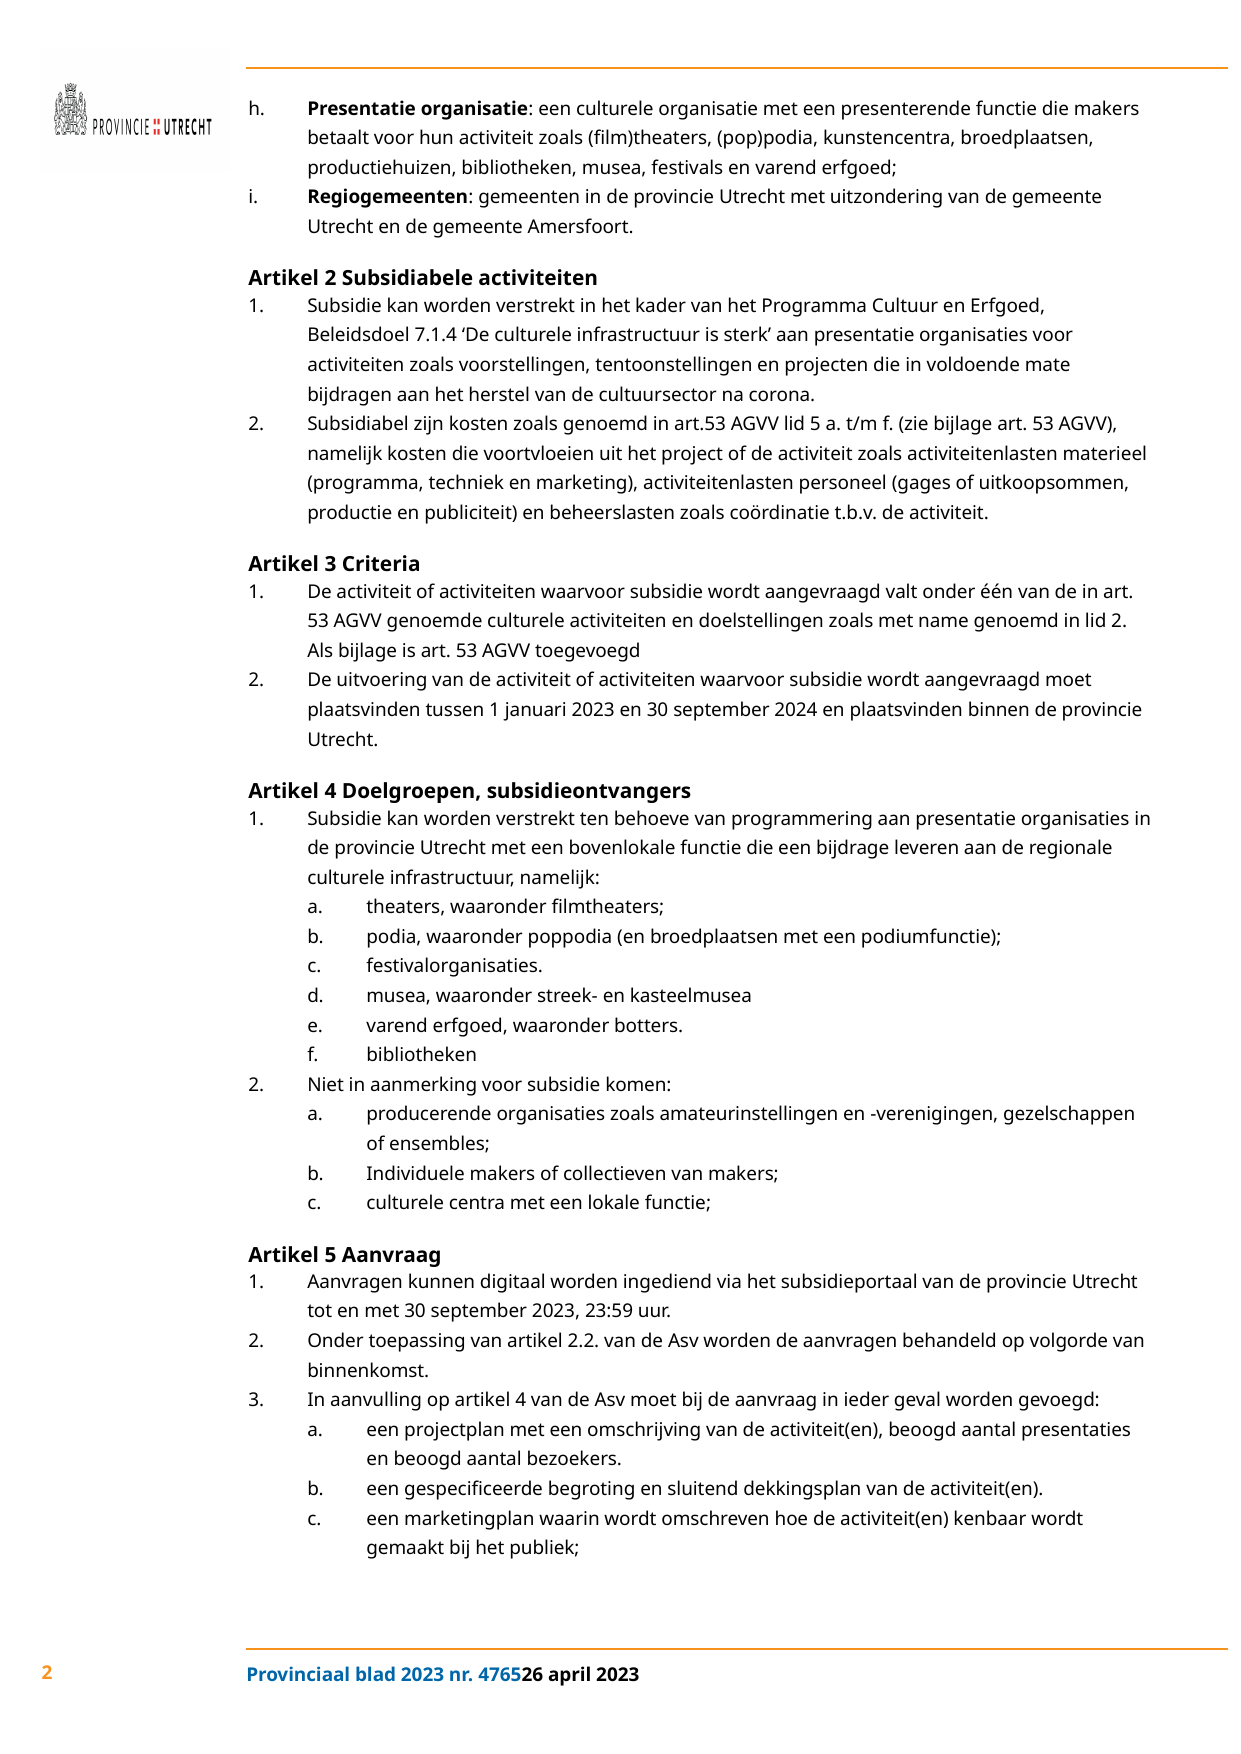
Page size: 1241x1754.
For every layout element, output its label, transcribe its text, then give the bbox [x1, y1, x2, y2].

list Individuele makers of collectieven van makers; [307, 1160, 1152, 1185]
list De activiteit of activiteiten waarvoor subsidie wordt aangevraagd valt onder één van de in art. 53 AGVV genoemde culturele activiteiten en doelstellingen zoals met name genoemd in lid 2. Als bijlage is art. 53 AGVV toegevoegd [248, 578, 1152, 663]
list Regiogemeenten: gemeenten in de provincie Utrecht met uitzondering van de gemeente Utrecht en de gemeente Amersfoort. [248, 183, 1152, 239]
list Presentatie organisatie: een culturele organisatie met een presenterende functie die makers betaalt voor hun activiteit zoals (film)theaters, (pop)podia, kunstencentra, broedplaatsen, productiehuizen, bibliotheken, musea, festivals en varend erfgoed; [248, 95, 1152, 180]
list Subsidie kan worden verstrekt ten behoeve van programmering aan presentatie organisaties in de provincie Utrecht met een bovenlokale functie die een bijdrage leveren aan de regionale culturele infrastructuur, namelijk: [248, 805, 1152, 889]
list Niet in aanmerking voor subsidie komen: [248, 1071, 1152, 1097]
picture [41, 47, 231, 172]
list podia, waaronder poppodia (en broedplaatsen met een podiumfunctie); [307, 923, 1152, 949]
list Onder toepassing van artikel 2.2. van de Asv worden de aanvragen behandeld op volgorde van binnenkomst. [248, 1327, 1152, 1383]
list een marketingplan waarin wordt omschreven hoe de activiteit(en) kenbaar wordt gemaakt bij het publiek; [307, 1505, 1152, 1560]
list Subsidie kan worden verstrekt in het kader van het Programma Cultuur en Erfgoed, Beleidsdoel 7.1.4 ‘De culturele infrastructuur is sterk’ aan presentatie organisaties voor activiteiten zoals voorstellingen, tentoonstellingen en projecten die in voldoende mate bijdragen aan het herstel van de cultuursector na corona. [248, 292, 1152, 406]
list producerende organisaties zoals amateurinstellingen en -verenigingen, gezelschappen of ensembles; [307, 1101, 1152, 1156]
list In aanvulling op artikel 4 van de Asv moet bij de aanvraag in ieder geval worden gevoegd: [248, 1386, 1152, 1412]
list musea, waaronder streek- en kasteelmusea [307, 982, 1152, 1008]
list theaters, waaronder filmtheaters; [307, 893, 1152, 919]
text Artikel 3 Criteria [248, 549, 1152, 578]
list Aanvragen kunnen digitaal worden ingediend via het subsidieportaal van de provincie Utrecht tot en met 30 september 2023, 23:59 uur. [248, 1268, 1152, 1323]
list bibliotheken [307, 1041, 1152, 1067]
list De uitvoering van de activiteit of activiteiten waarvoor subsidie wordt aangevraagd moet plaatsvinden tussen 1 januari 2023 en 30 september 2024 en plaatsvinden binnen de provincie Utrecht. [248, 667, 1152, 752]
list Subsidiabel zijn kosten zoals genoemd in art.53 AGVV lid 5 a. t/m f. (zie bijlage art. 53 AGVV), namelijk kosten die voortvloeien uit het project of de activiteit zoals activiteitenlasten materieel (programma, techniek en marketing), activiteitenlasten personeel (gages of uitkoopsommen, productie en publiciteit) en beheerslasten zoals coördinatie t.b.v. de activiteit. [248, 410, 1152, 525]
list een projectplan met een omschrijving van de activiteit(en), beoogd aantal presentaties en beoogd aantal bezoekers. [307, 1416, 1152, 1471]
text Artikel 4 Doelgroepen, subsidieontvangers [248, 776, 1152, 805]
list varend erfgoed, waaronder botters. [307, 1012, 1152, 1037]
list een gespecificeerde begroting en sluitend dekkingsplan van de activiteit(en). [307, 1475, 1152, 1501]
list culturele centra met een lokale functie; [307, 1189, 1152, 1215]
text Artikel 5 Aanvraag [248, 1240, 1152, 1268]
list festivalorganisaties. [307, 953, 1152, 978]
text Artikel 2 Subsidiabele activiteiten [248, 263, 1152, 292]
